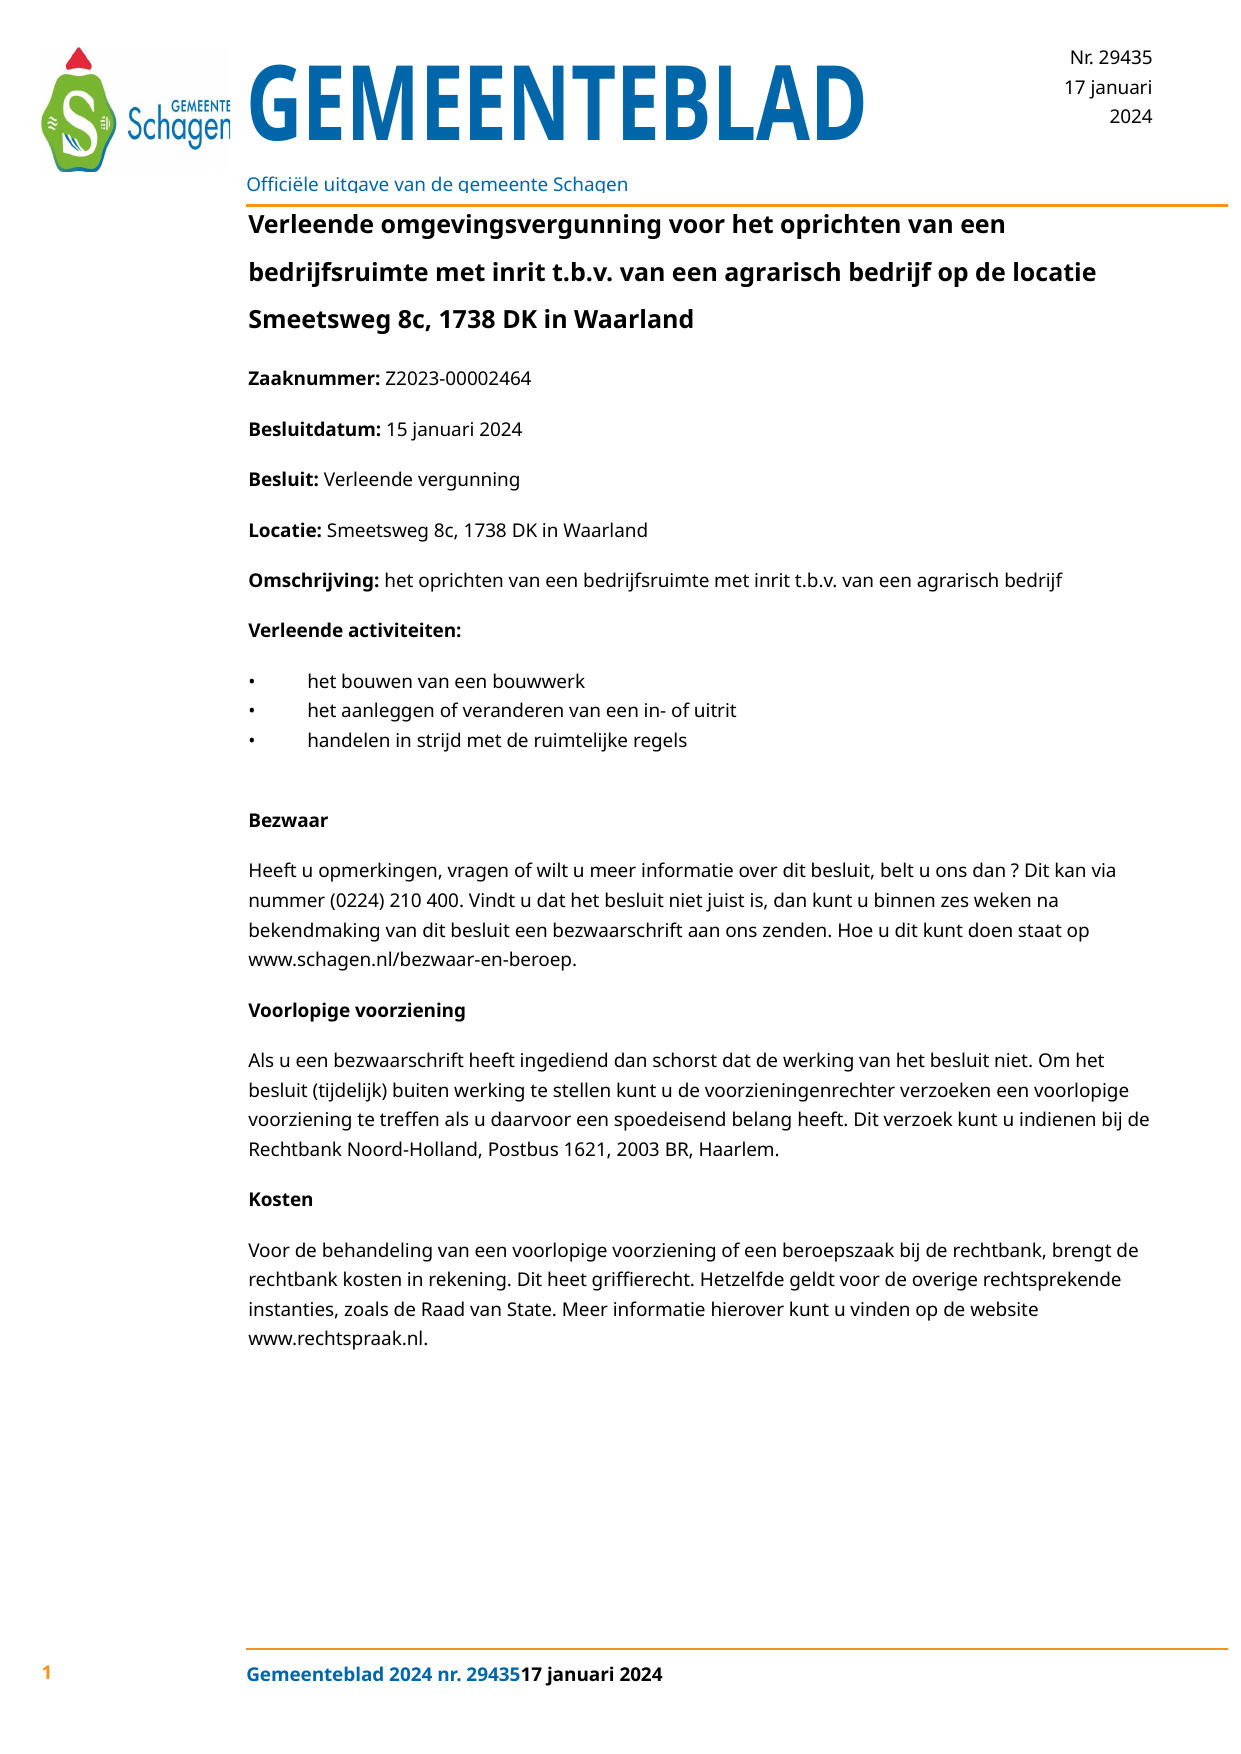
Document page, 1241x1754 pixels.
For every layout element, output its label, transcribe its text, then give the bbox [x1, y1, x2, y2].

text Bezwaar [248, 807, 1152, 833]
text Zaaknummer: Z2023-00002464 [248, 366, 1152, 391]
text Als u een bezwaarschrift heeft ingediend dan schorst dat de werking van het besluit niet. Om het besluit (tijdelijk) buiten werking te stellen kunt u de voorzieningenrechter verzoeken een voorlopige voorziening te treffen als u daarvoor een spoedeisend belang heeft. Dit verzoek kunt u indienen bij de Rechtbank Noord-Holland, Postbus 1621, 2003 BR, Haarlem. [248, 1047, 1152, 1162]
text Omschrijving: het oprichten van een bedrijfsruimte met inrit t.b.v. van een agrarisch bedrijf [248, 567, 1152, 593]
text Locatie: Smeetsweg 8c, 1738 DK in Waarland [248, 517, 1152, 542]
text Besluitdatum: 15 januari 2024 [248, 416, 1152, 442]
text Besluit: Verleende vergunning [248, 466, 1152, 492]
list handelen in strijd met de ruimtelijke regels [248, 727, 1152, 753]
text Heeft u opmerkingen, vragen of wilt u meer informatie over dit besluit, belt u ons dan ? Dit kan via nummer (0224) 210 400. Vindt u dat het besluit niet juist is, dan kunt u binnen zes weken na bekendmaking van dit besluit een bezwaarschrift aan ons zenden. Hoe u dit kunt doen staat op www.schagen.nl/bezwaar-en-beroep. [248, 858, 1152, 972]
list het bouwen van een bouwwerk [248, 668, 1152, 694]
text Voor de behandeling van een voorlopige voorziening of een beroepszaak bij de rechtbank, brengt de rechtbank kosten in rekening. Dit heet griffierecht. Hetzelfde geldt voor de overige rechtsprekende instanties, zoals de Raad van State. Meer informatie hierover kunt u vinden op de website www.rechtspraak.nl. [248, 1237, 1152, 1351]
text Verleende omgevingsvergunning voor het oprichten van een bedrijfsruimte met inrit t.b.v. van een agrarisch bedrijf op de locatie Smeetsweg 8c, 1738 DK in Waarland [248, 207, 1152, 336]
list het aanleggen of veranderen van een in- of uitrit [248, 698, 1152, 723]
text Kosten [248, 1186, 1152, 1212]
text Voorlopige voorziening [248, 997, 1152, 1022]
picture [41, 47, 231, 172]
text Verleende activiteiten: [248, 618, 1152, 643]
